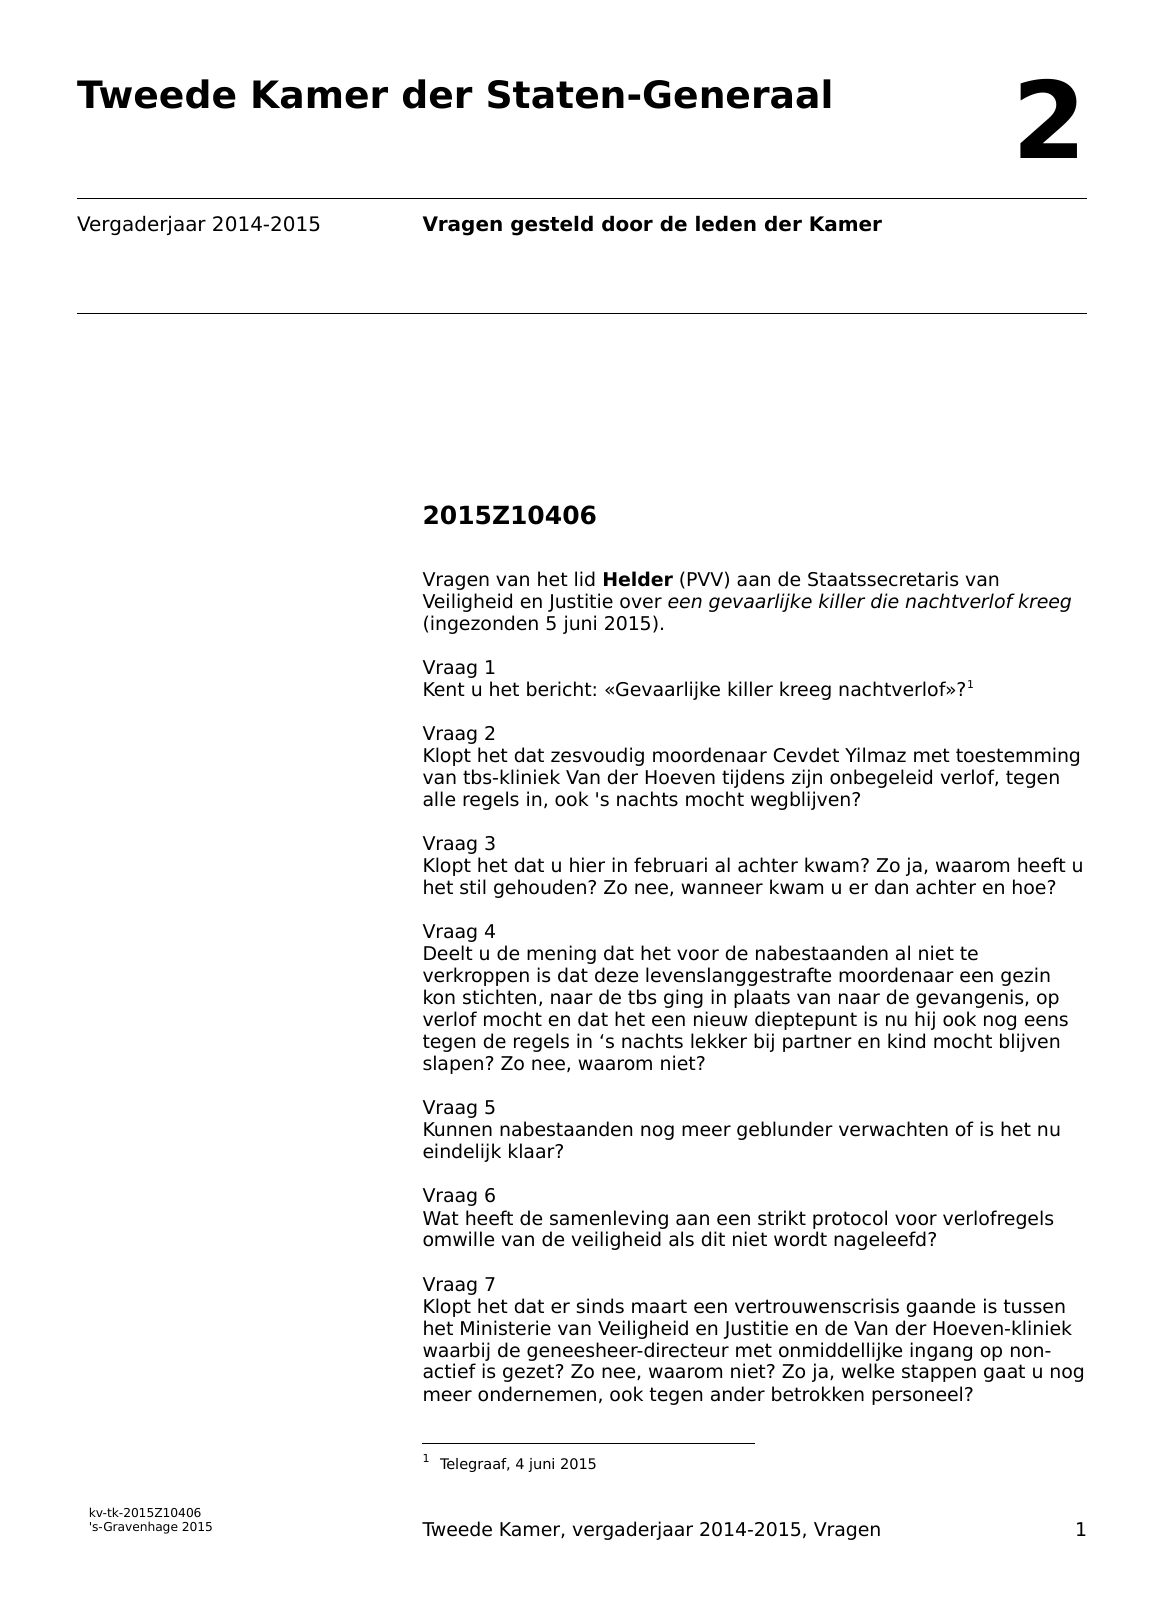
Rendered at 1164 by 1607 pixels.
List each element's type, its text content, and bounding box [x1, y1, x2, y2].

text Vraag 2 [422, 723, 1087, 745]
text Klopt het dat zesvoudig moordenaar Cevdet Yilmaz met toestemming van tbs-kliniek Van der Hoeven tijdens zijn onbegeleid verlof, tegen alle regels in, ook 's nachts mocht wegblijven? [422, 745, 1087, 811]
text Kent u het bericht: «Gevaarlijke killer kreeg nachtverlof»? [422, 679, 1087, 701]
text Vraag 6 [422, 1185, 1087, 1207]
text Klopt het dat u hier in februari al achter kwam? Zo ja, waarom heeft u het stil gehouden? Zo nee, wanneer kwam u er dan achter en hoe? [422, 855, 1087, 899]
text Wat heeft de samenleving aan een strikt protocol voor verlofregels omwille van de veiligheid als dit niet wordt nageleefd? [422, 1207, 1087, 1251]
text Vraag 7 [422, 1273, 1087, 1296]
text Vraag 3 [422, 833, 1087, 855]
table_header 2 [886, 59, 1087, 198]
table_cell Vragen gesteld door de leden der Kamer [422, 199, 1087, 313]
text Vraag 1 [422, 657, 1087, 679]
text Vraag 5 [422, 1097, 1087, 1119]
table_cell Vergaderjaar 2014-2015 [77, 199, 422, 313]
text 2015Z10406 [422, 501, 1087, 531]
table_header Tweede Kamer der Staten-Generaal [77, 59, 886, 198]
text 's-Gravenhage 2015 [88, 1520, 323, 1534]
text Vraag 4 [422, 921, 1087, 943]
text Telegraaf, 4 juni 2015 [422, 1452, 1087, 1474]
text Klopt het dat er sinds maart een vertrouwenscrisis gaande is tussen het Ministerie van Veiligheid en Justitie en de Van der Hoeven-kliniek waarbij de geneesheer-directeur met onmiddellijke ingang op non-actief is gezet? Zo nee, waarom niet? Zo ja, welke stappen gaat u nog meer ondernemen, ook tegen ander betrokken personeel? [422, 1296, 1087, 1405]
text Deelt u de mening dat het voor de nabestaanden al niet te verkroppen is dat deze levenslanggestrafte moordenaar een gezin kon stichten, naar de tbs ging in plaats van naar de gevangenis, op verlof mocht en dat het een nieuw dieptepunt is nu hij ook nog eens tegen de regels in ‘s nachts lekker bij partner en kind mocht blijven slapen? Zo nee, waarom niet? [422, 943, 1087, 1075]
text Kunnen nabestaanden nog meer geblunder verwachten of is het nu eindelijk klaar? [422, 1119, 1087, 1163]
text Vragen van het lid Helder (PVV) aan de Staatssecretaris van Veiligheid en Justitie over een gevaarlijke killer die nachtverlof kreeg (ingezonden 5 juni 2015). [422, 569, 1087, 635]
text kv-tk-2015Z10406 [88, 1506, 323, 1520]
